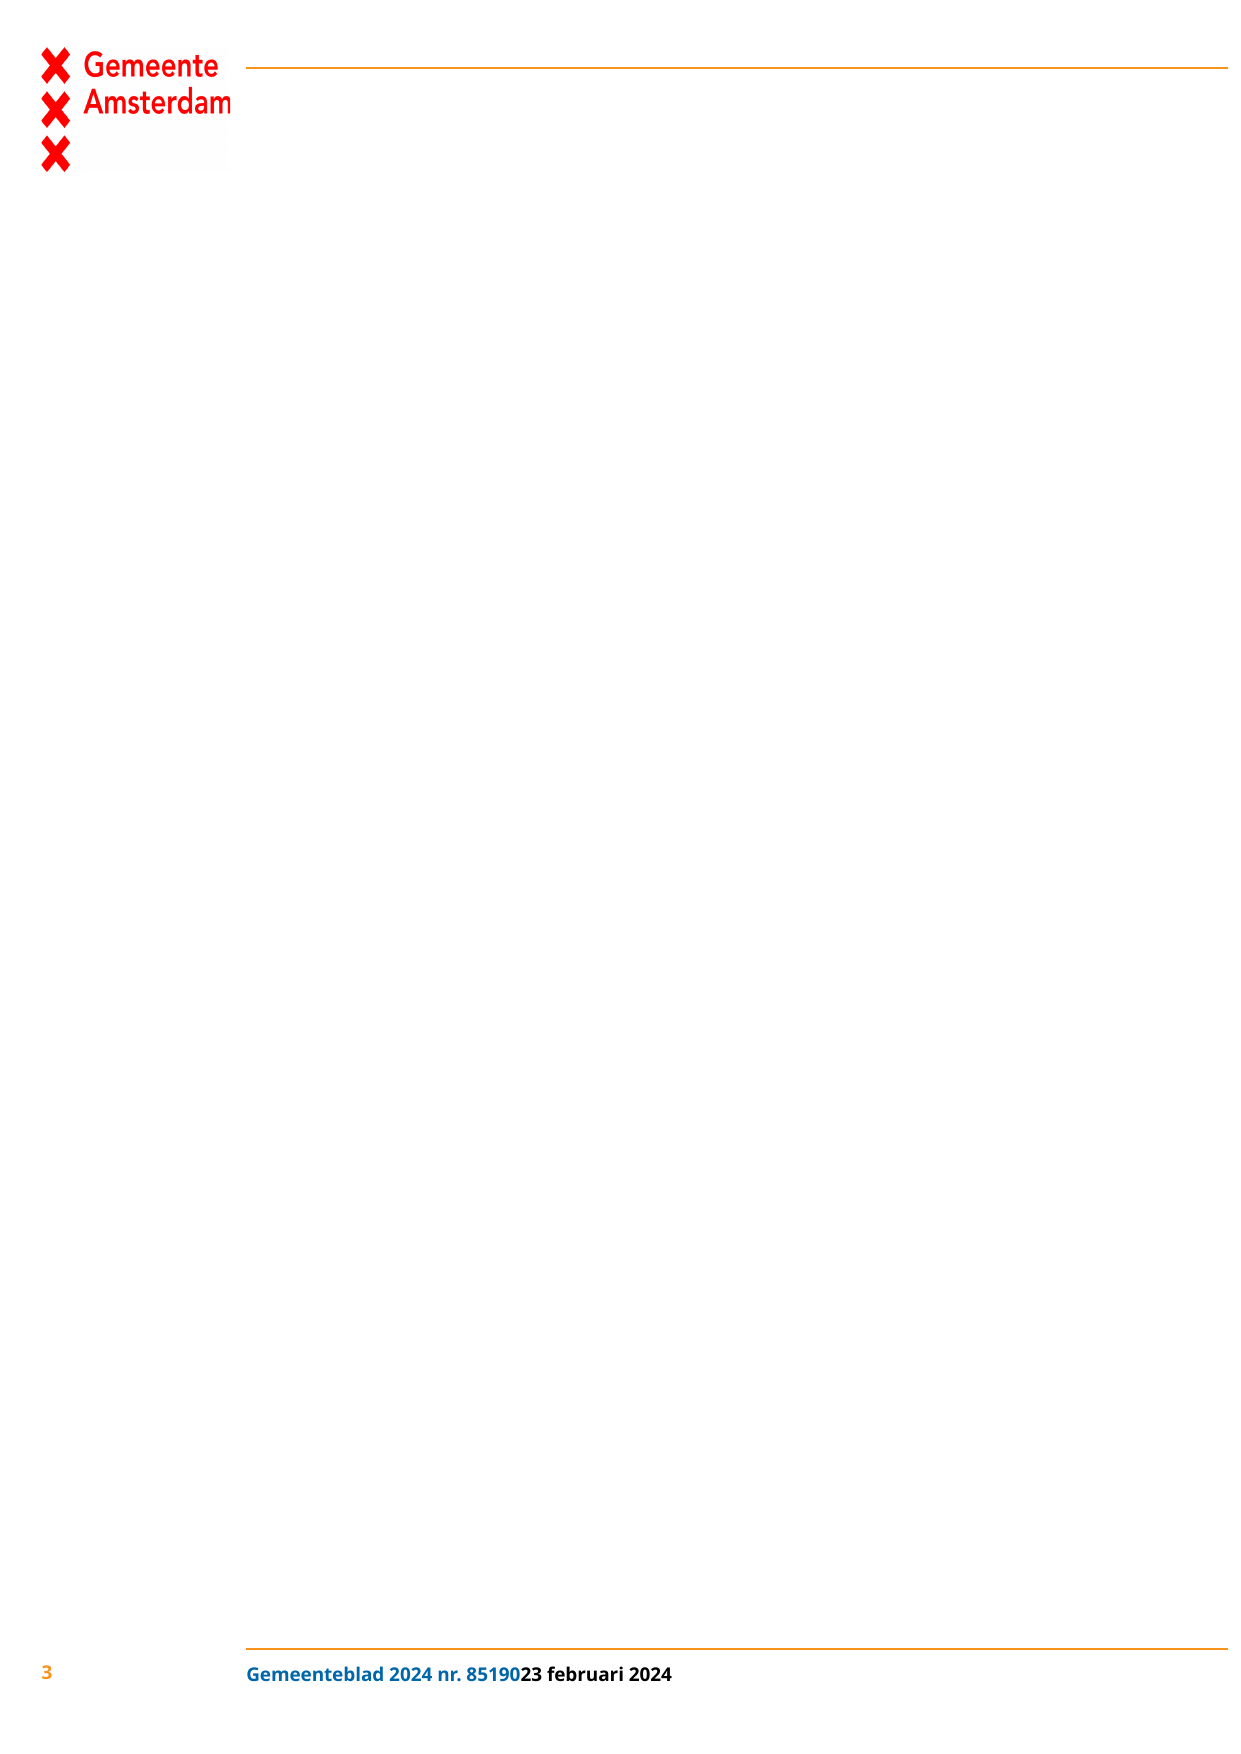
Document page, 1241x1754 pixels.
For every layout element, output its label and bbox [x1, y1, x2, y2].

picture [41, 47, 231, 172]
